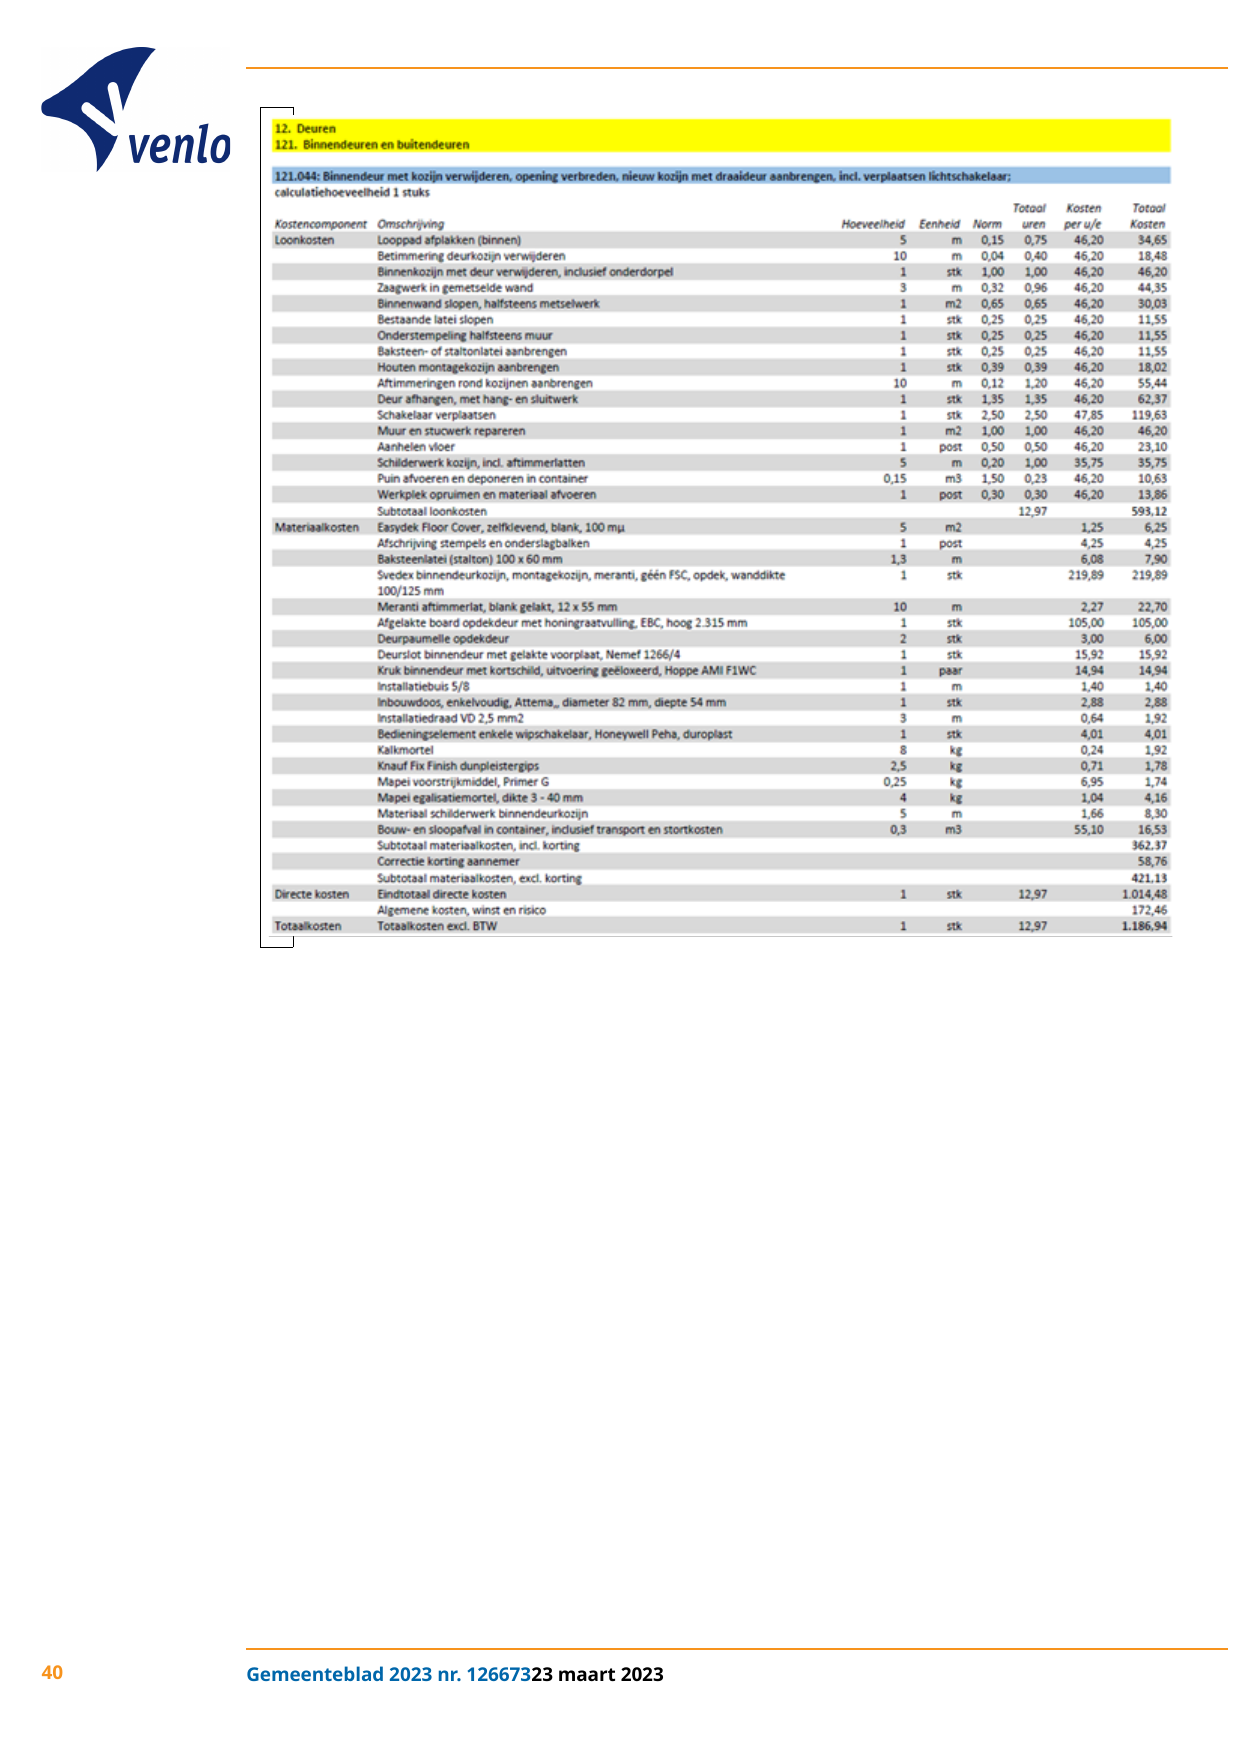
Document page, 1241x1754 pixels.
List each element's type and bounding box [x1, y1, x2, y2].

picture [41, 47, 231, 172]
picture [268, 115, 1173, 938]
